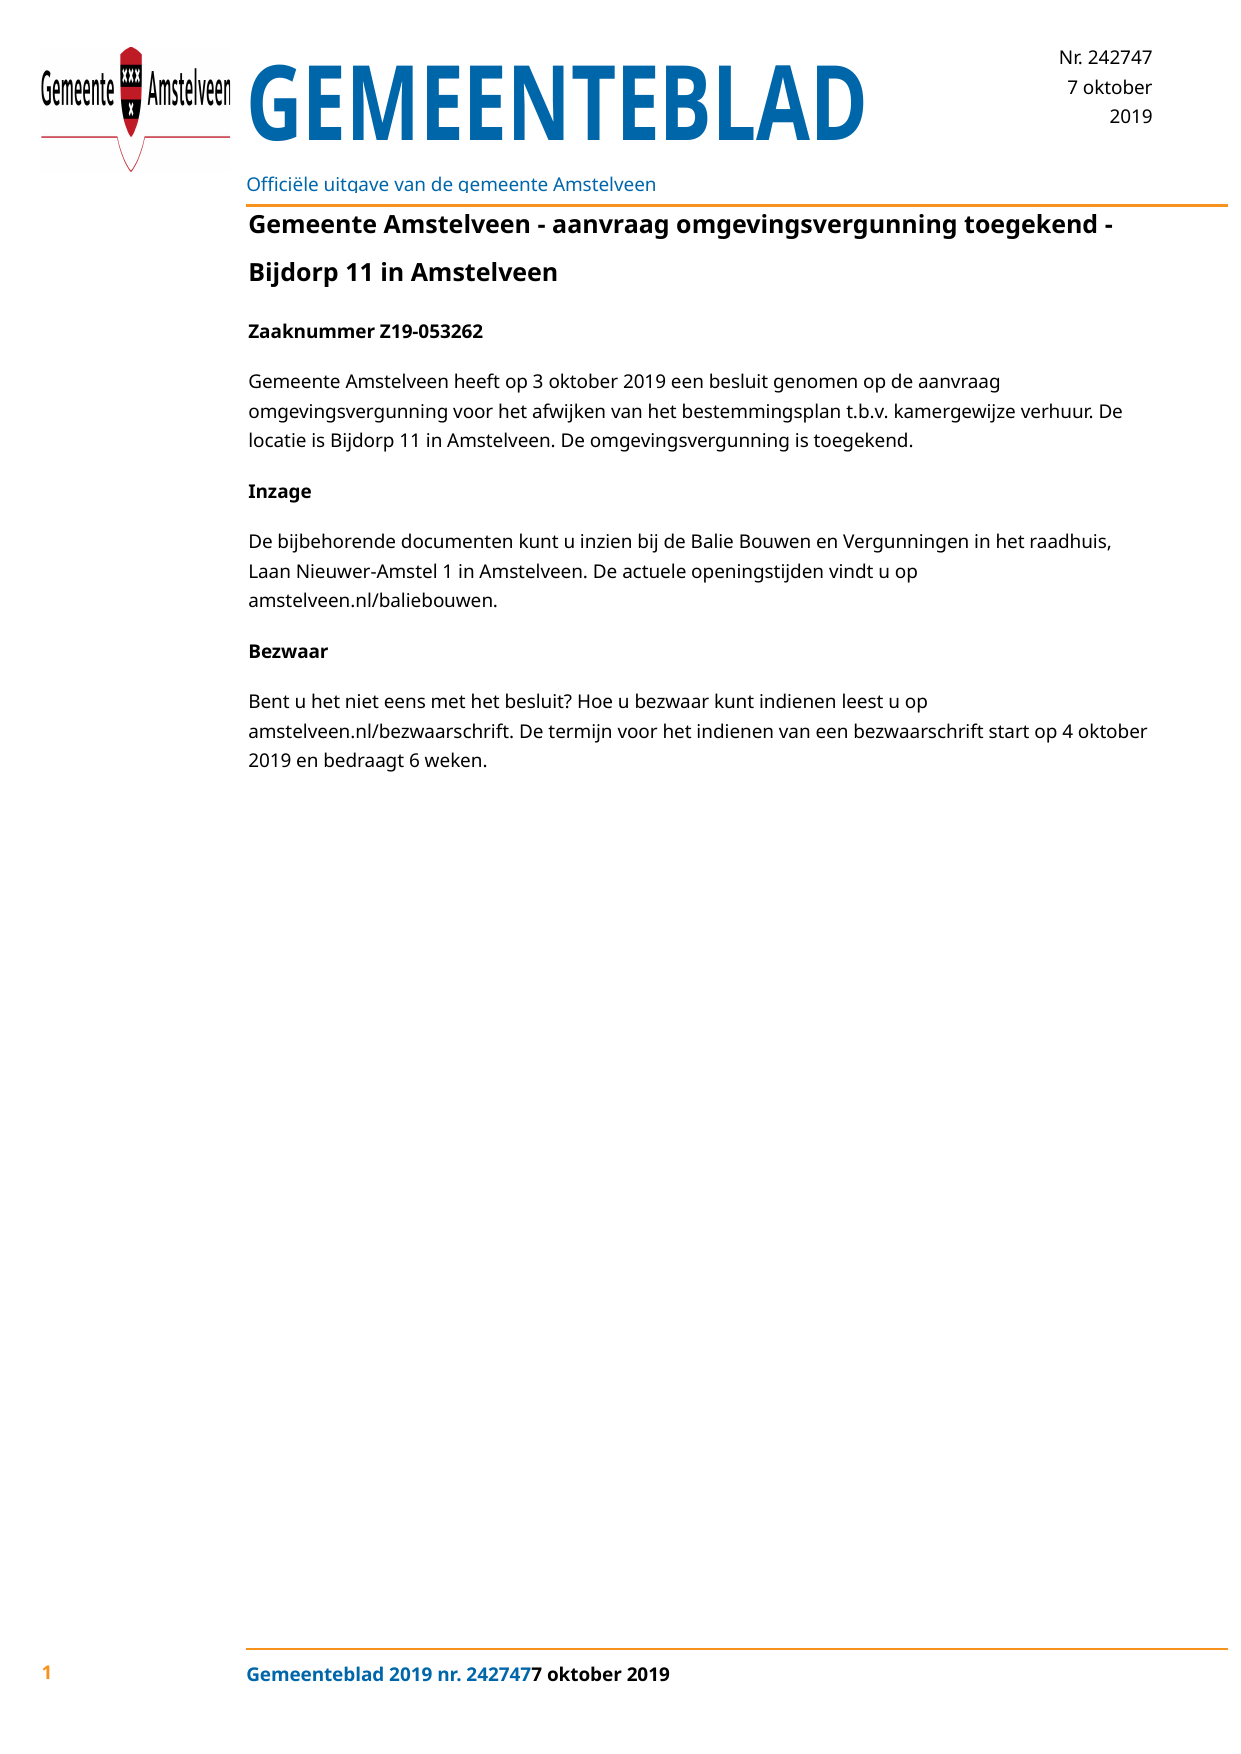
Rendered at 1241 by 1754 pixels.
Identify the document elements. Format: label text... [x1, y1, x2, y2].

text Bent u het niet eens met het besluit? Hoe u bezwaar kunt indienen leest u op amstelveen.nl/bezwaarschrift. De termijn voor het indienen van een bezwaarschrift start op 4 oktober 2019 en bedraagt 6 weken. [248, 688, 1152, 773]
picture [41, 47, 231, 172]
text Zaaknummer Z19-053262 [248, 318, 1152, 344]
text Gemeente Amstelveen - aanvraag omgevingsvergunning toegekend - Bijdorp 11 in Amstelveen [248, 207, 1152, 288]
text De bijbehorende documenten kunt u inzien bij de Balie Bouwen en Vergunningen in het raadhuis, Laan Nieuwer-Amstel 1 in Amstelveen. De actuele openingstijden vindt u op amstelveen.nl/baliebouwen. [248, 528, 1152, 613]
text Inzage [248, 478, 1152, 504]
text Bezwaar [248, 638, 1152, 664]
text Gemeente Amstelveen heeft op 3 oktober 2019 een besluit genomen op de aanvraag omgevingsvergunning voor het afwijken van het bestemmingsplan t.b.v. kamergewijze verhuur. De locatie is Bijdorp 11 in Amstelveen. De omgevingsvergunning is toegekend. [248, 368, 1152, 453]
